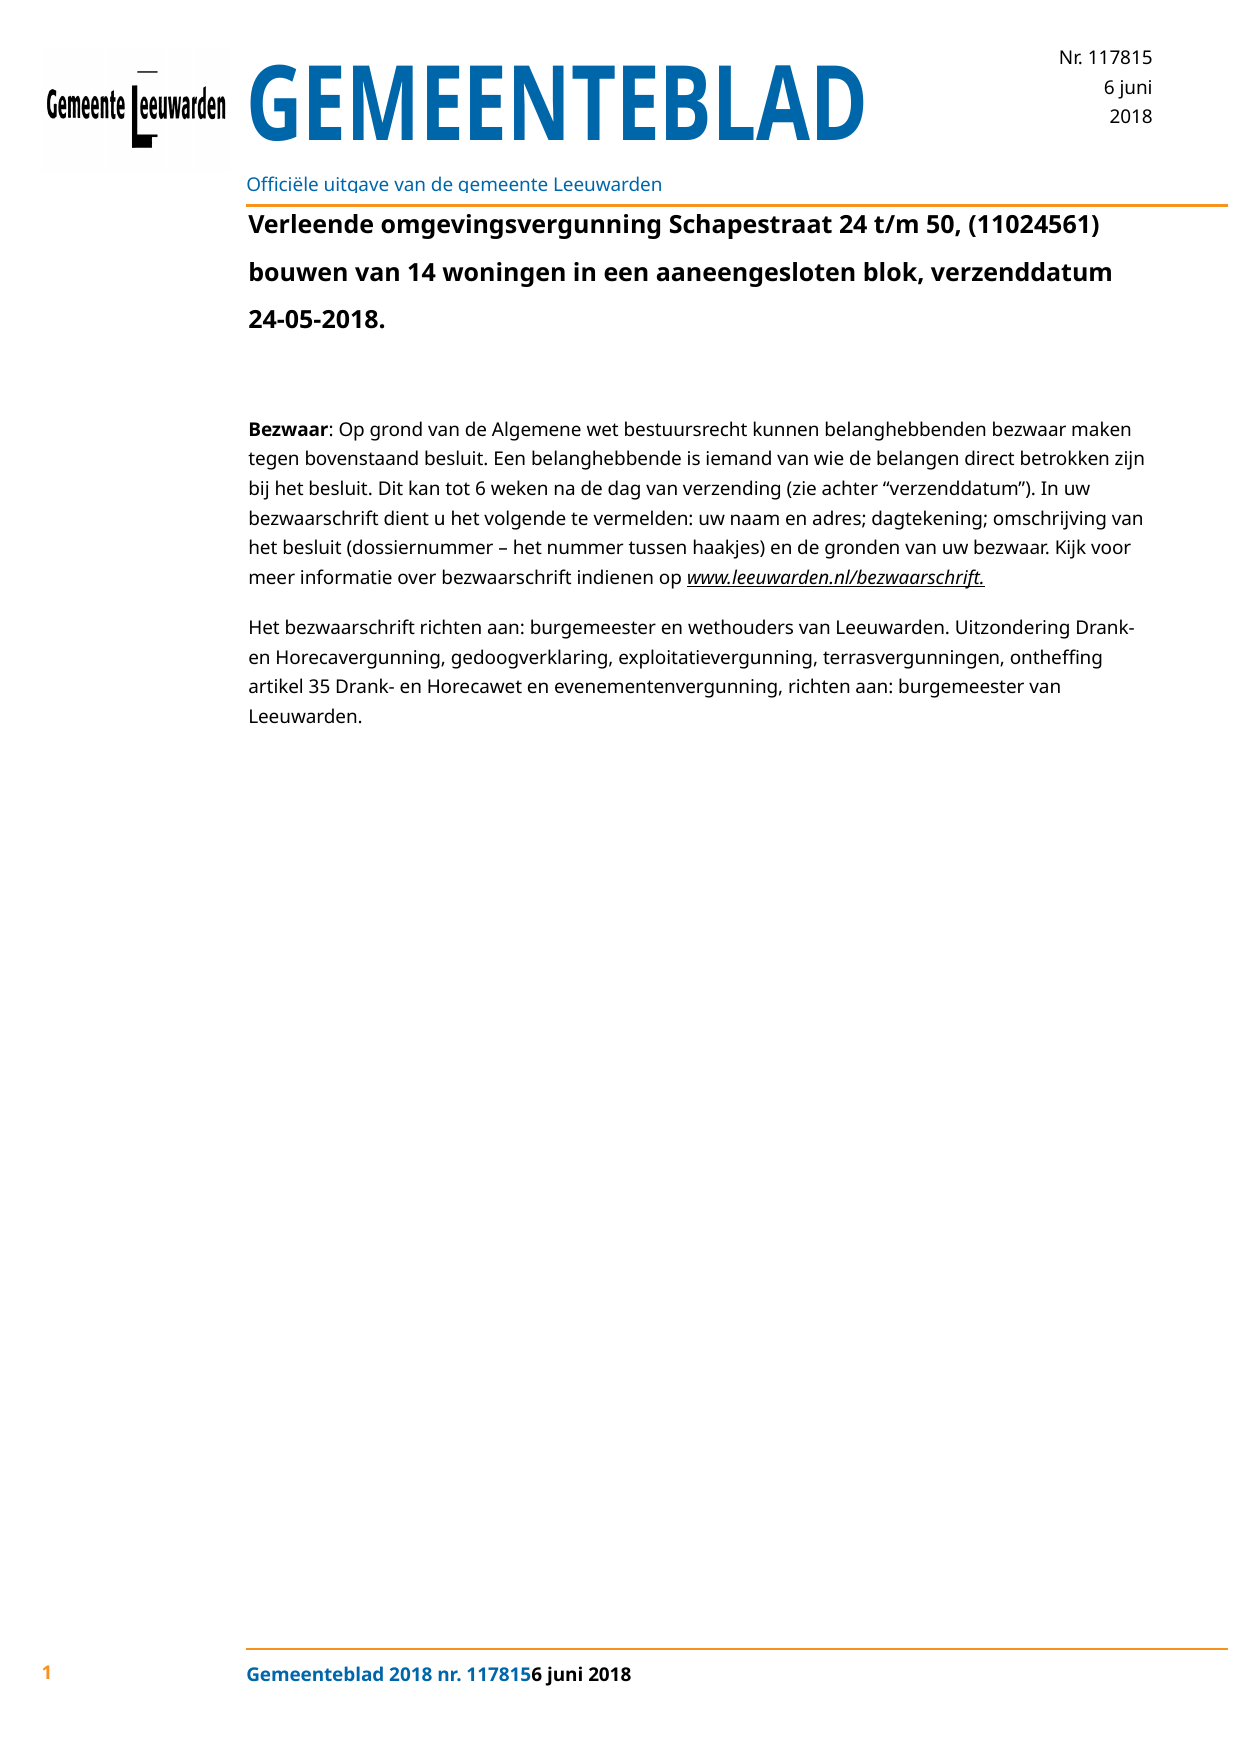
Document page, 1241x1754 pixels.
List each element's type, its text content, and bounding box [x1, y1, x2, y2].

text Bezwaar: Op grond van de Algemene wet bestuursrecht kunnen belanghebbenden bezwaar maken tegen bovenstaand besluit. Een belanghebbende is iemand van wie de belangen direct betrokken zijn bij het besluit. Dit kan tot 6 weken na de dag van verzending (zie achter “verzenddatum”). In uw bezwaarschrift dient u het volgende te vermelden: uw naam en adres; dagtekening; omschrijving van het besluit (dossiernummer – het nummer tussen haakjes) en de gronden van uw bezwaar. Kijk voor meer informatie over bezwaarschrift indienen op www.leeuwarden.nl/bezwaarschrift. [248, 416, 1152, 589]
text Verleende omgevingsvergunning Schapestraat 24 t/m 50, (11024561) bouwen van 14 woningen in een aaneengesloten blok, verzenddatum 24-05-2018. [248, 207, 1152, 336]
picture [41, 47, 231, 172]
text Het bezwaarschrift richten aan: burgemeester en wethouders van Leeuwarden. Uitzondering Drank- en Horecavergunning, gedoogverklaring, exploitatievergunning, terrasvergunningen, ontheffing artikel 35 Drank- en Horecawet en evenementenvergunning, richten aan: burgemeester van Leeuwarden. [248, 614, 1152, 729]
